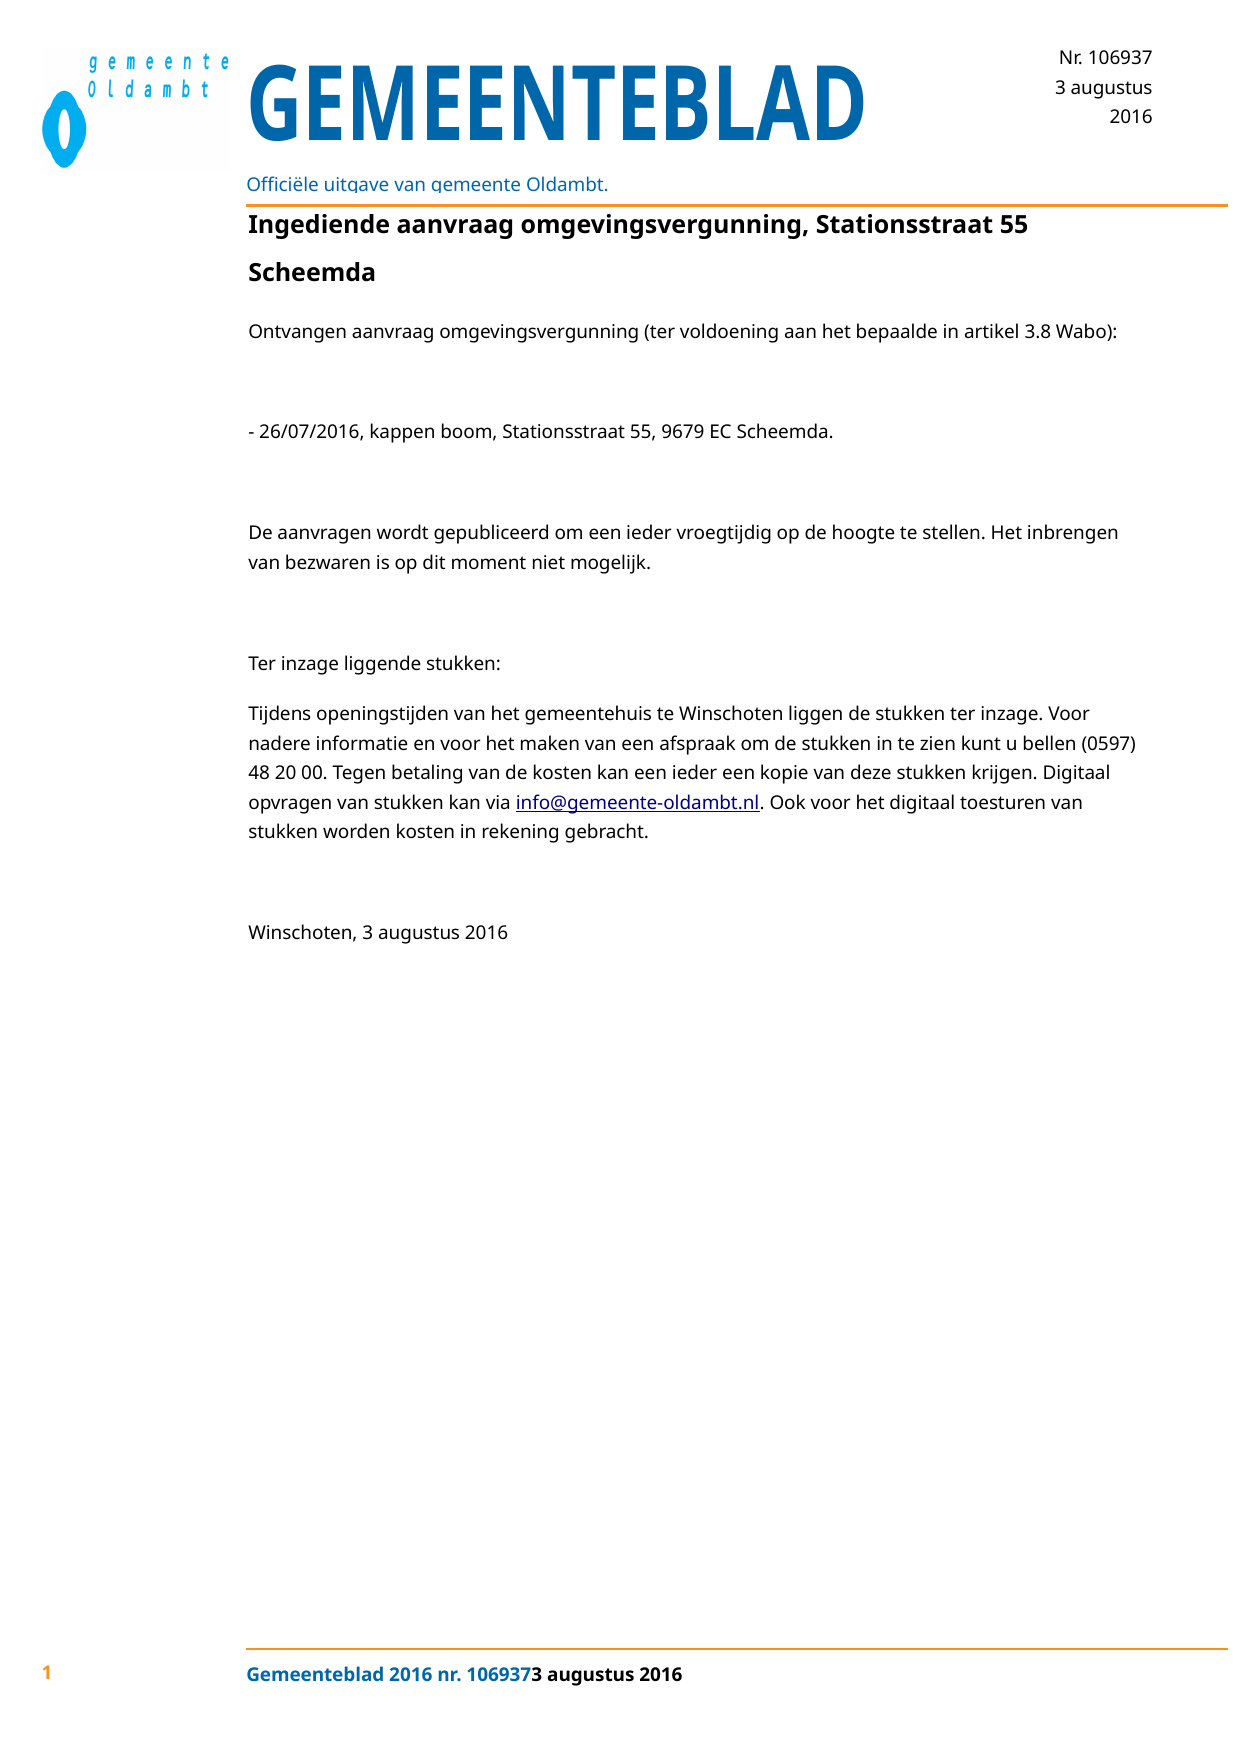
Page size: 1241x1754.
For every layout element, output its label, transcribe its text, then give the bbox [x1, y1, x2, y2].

text Tijdens openingstijden van het gemeentehuis te Winschoten liggen de stukken ter inzage. Voor nadere informatie en voor het maken van een afspraak om de stukken in te zien kunt u bellen (0597) 48 20 00. Tegen betaling van de kosten kan een ieder een kopie van deze stukken krijgen. Digitaal opvragen van stukken kan via info@gemeente-oldambt.nl. Ook voor het digitaal toesturen van stukken worden kosten in rekening gebracht. [248, 700, 1152, 844]
text Winschoten, 3 augustus 2016 [248, 919, 1152, 945]
text Ingediende aanvraag omgevingsvergunning, Stationsstraat 55 Scheemda [248, 207, 1152, 288]
text De aanvragen wordt gepubliceerd om een ieder vroegtijdig op de hoogte te stellen. Het inbrengen van bezwaren is op dit moment niet mogelijk. [248, 519, 1152, 575]
picture [41, 47, 231, 172]
text - 26/07/2016, kappen boom, Stationsstraat 55, 9679 EC Scheemda. [248, 419, 1152, 444]
text Ter inzage liggende stukken: [248, 650, 1152, 676]
text Ontvangen aanvraag omgevingsvergunning (ter voldoening aan het bepaalde in artikel 3.8 Wabo): [248, 318, 1152, 344]
